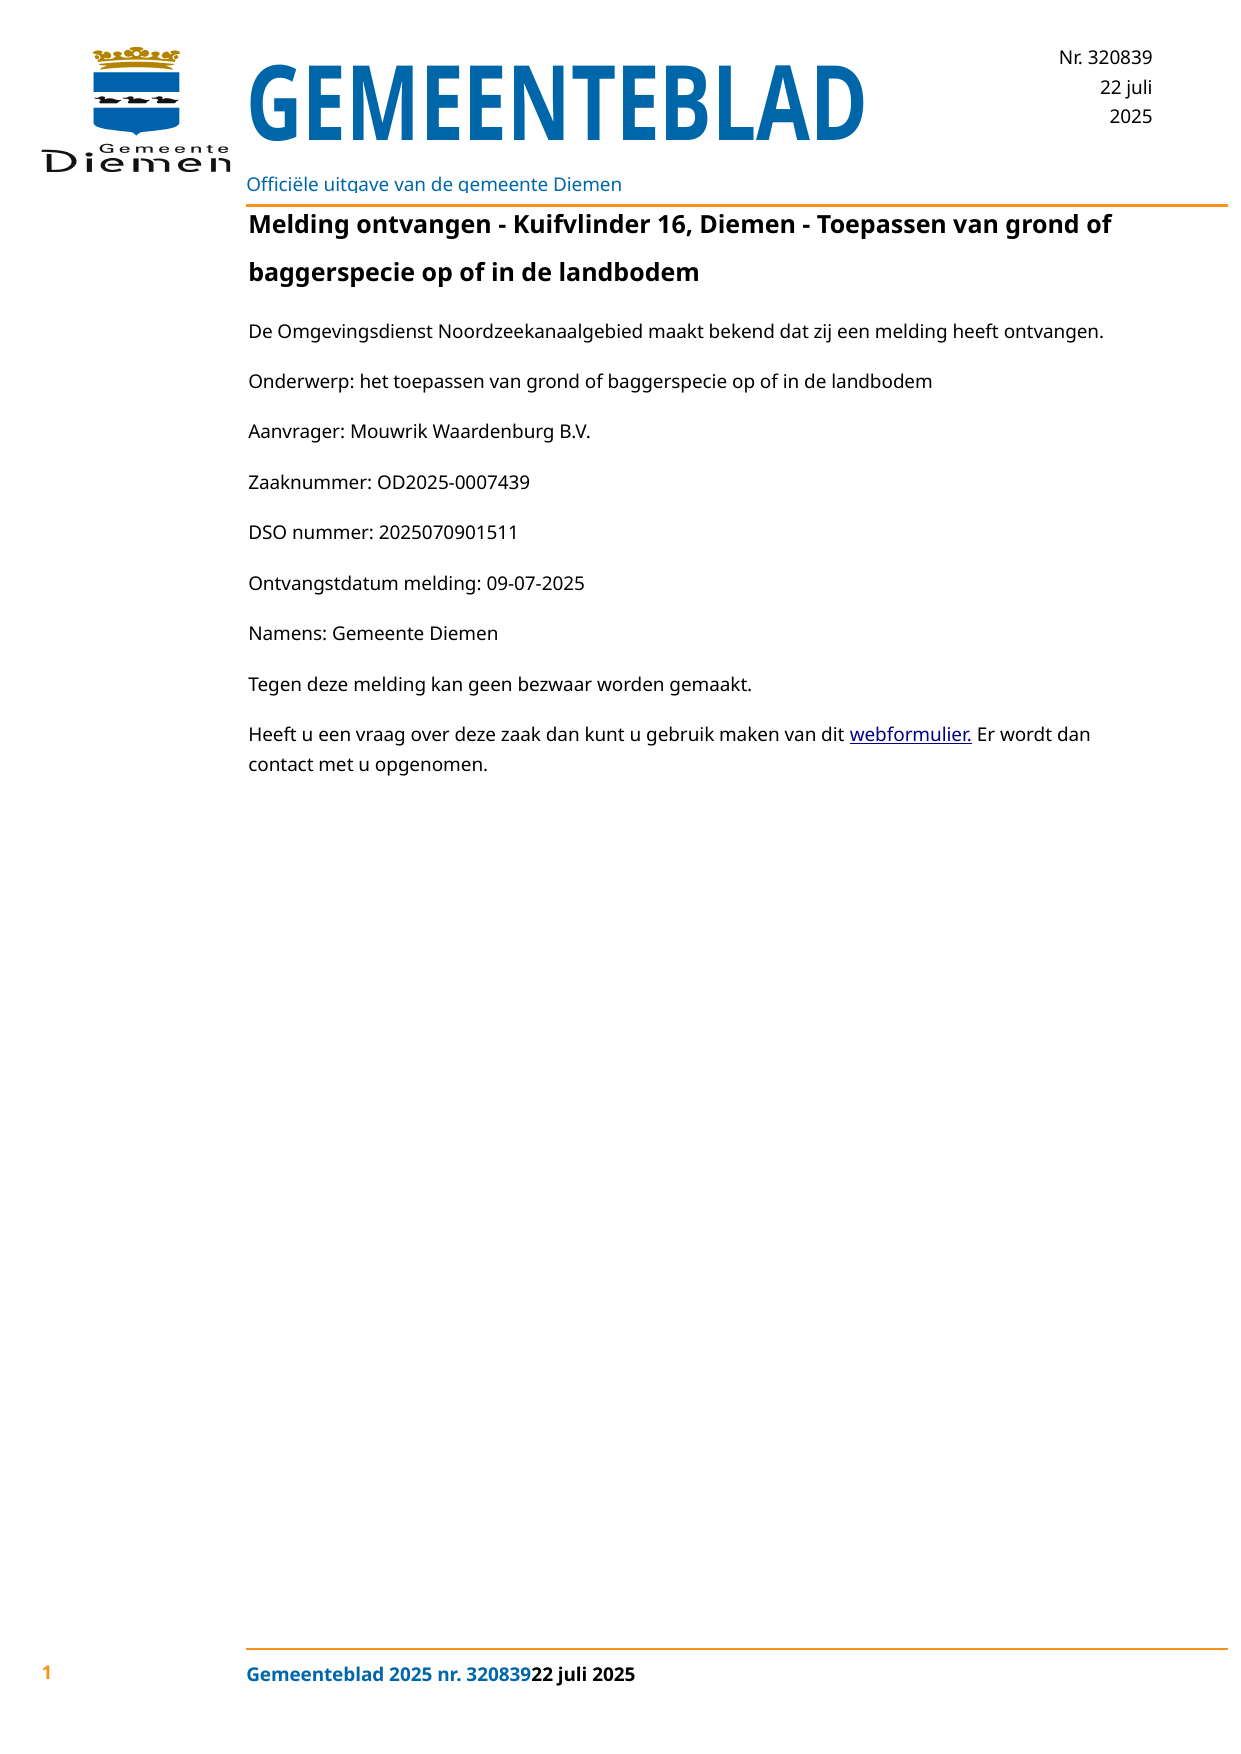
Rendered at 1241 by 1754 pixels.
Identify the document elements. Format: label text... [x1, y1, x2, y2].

picture [41, 47, 231, 172]
text Namens: Gemeente Diemen [248, 620, 1152, 646]
text Heeft u een vraag over deze zaak dan kunt u gebruik maken van dit webformulier. Er wordt dan contact met u opgenomen. [248, 721, 1152, 777]
text Melding ontvangen - Kuifvlinder 16, Diemen - Toepassen van grond of baggerspecie op of in de landbodem [248, 207, 1152, 288]
text De Omgevingsdienst Noordzeekanaalgebied maakt bekend dat zij een melding heeft ontvangen. [248, 318, 1152, 344]
text Ontvangstdatum melding: 09-07-2025 [248, 570, 1152, 596]
text Onderwerp: het toepassen van grond of baggerspecie op of in de landbodem [248, 368, 1152, 394]
text DSO nummer: 2025070901511 [248, 519, 1152, 545]
text Aanvrager: Mouwrik Waardenburg B.V. [248, 419, 1152, 444]
text Tegen deze melding kan geen bezwaar worden gemaakt. [248, 671, 1152, 697]
text Zaaknummer: OD2025-0007439 [248, 469, 1152, 495]
